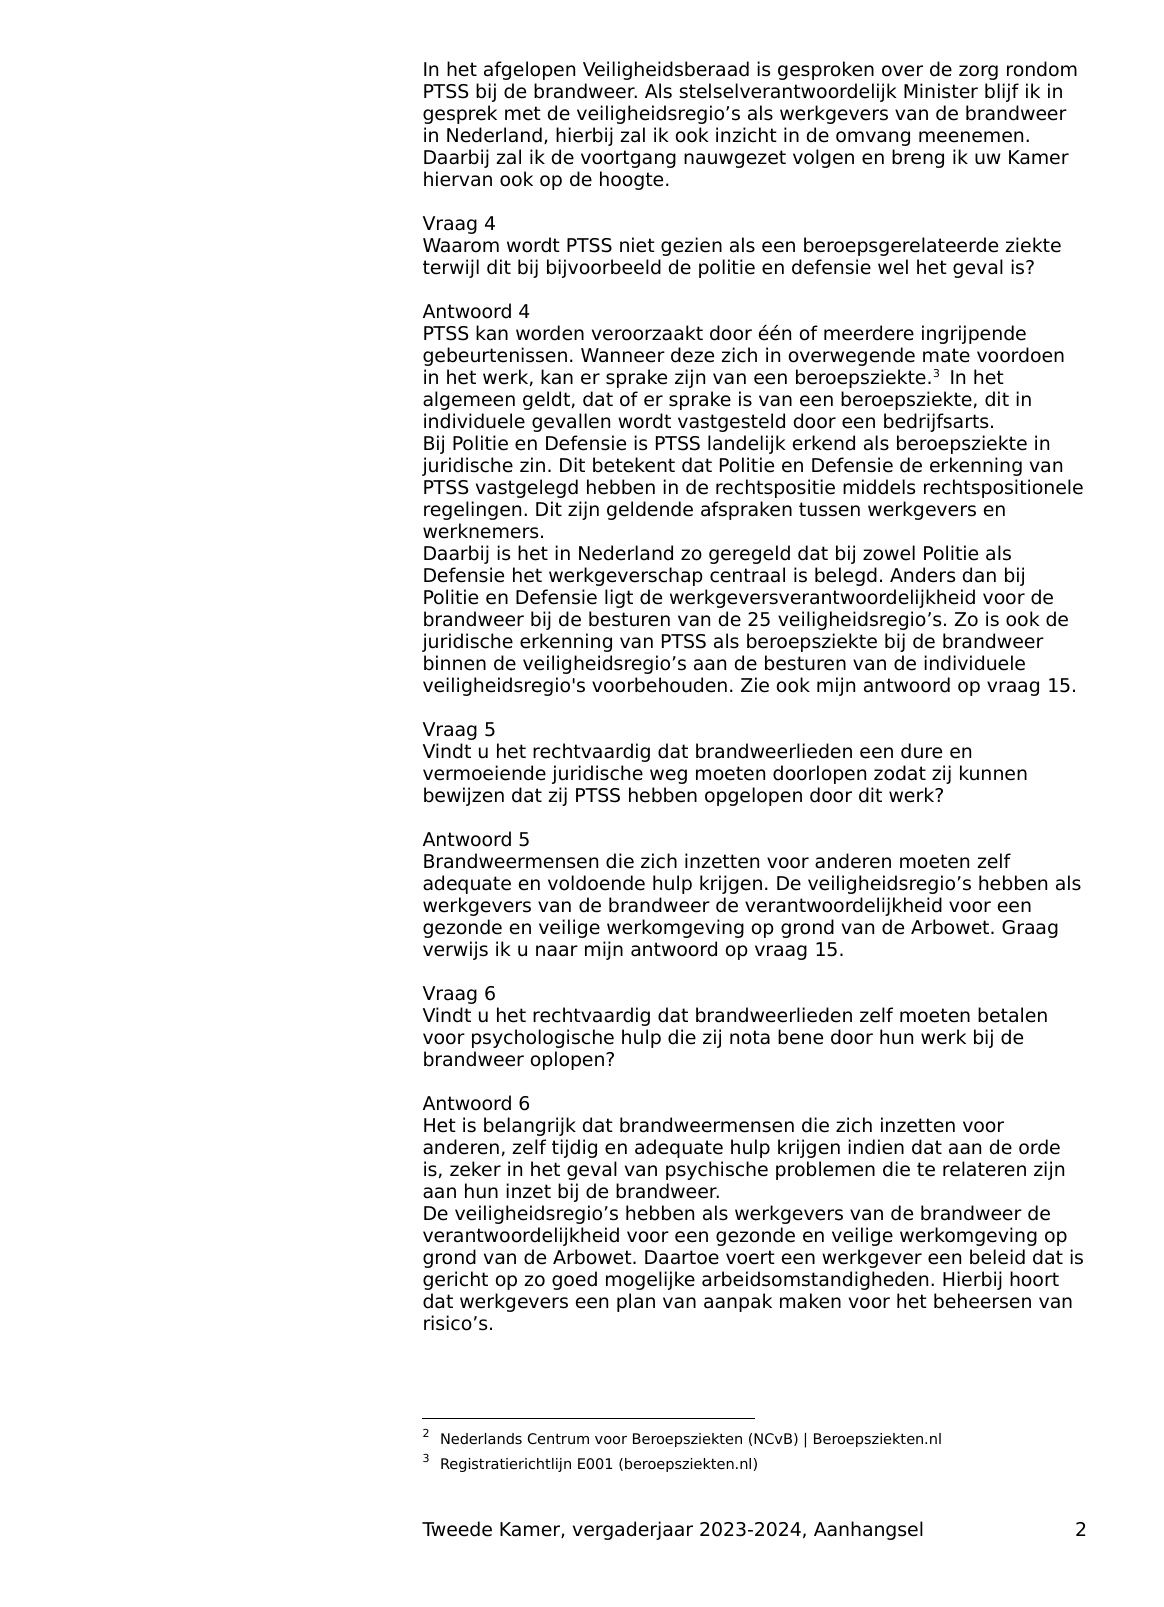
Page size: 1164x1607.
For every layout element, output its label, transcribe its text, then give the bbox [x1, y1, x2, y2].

text Vraag 4 [422, 213, 1087, 235]
text Het is belangrijk dat brandweermensen die zich inzetten voor anderen, zelf tijdig en adequate hulp krijgen indien dat aan de orde is, zeker in het geval van psychische problemen die te relateren zijn aan hun inzet bij de brandweer. [422, 1115, 1087, 1203]
text Daarbij is het in Nederland zo geregeld dat bij zowel Politie als Defensie het werkgeverschap centraal is belegd. Anders dan bij Politie en Defensie ligt de werkgeversverantwoordelijkheid voor de brandweer bij de besturen van de 25 veiligheidsregio’s. Zo is ook de juridische erkenning van PTSS als beroepsziekte bij de brandweer binnen de veiligheidsregio’s aan de besturen van de individuele veiligheidsregio's voorbehouden. Zie ook mijn antwoord op vraag 15. [422, 543, 1087, 697]
text PTSS kan worden veroorzaakt door één of meerdere ingrijpende gebeurtenissen. Wanneer deze zich in overwegende mate voordoen in het werk, kan er sprake zijn van een beroepsziekte. In het algemeen geldt, dat of er sprake is van een beroepsziekte, dit in individuele gevallen wordt vastgesteld door een bedrijfsarts. [422, 323, 1087, 433]
text Waarom wordt PTSS niet gezien als een beroepsgerelateerde ziekte terwijl dit bij bijvoorbeeld de politie en defensie wel het geval is? [422, 235, 1087, 279]
text Registratierichtlijn E001 (beroepsziekten.nl) [422, 1452, 1087, 1474]
text Vraag 6 [422, 983, 1087, 1005]
text Vindt u het rechtvaardig dat brandweerlieden een dure en vermoeiende juridische weg moeten doorlopen zodat zij kunnen bewijzen dat zij PTSS hebben opgelopen door dit werk? [422, 741, 1087, 807]
text Brandweermensen die zich inzetten voor anderen moeten zelf adequate en voldoende hulp krijgen. De veiligheidsregio’s hebben als werkgevers van de brandweer de verantwoordelijkheid voor een gezonde en veilige werkomgeving op grond van de Arbowet. Graag verwijs ik u naar mijn antwoord op vraag 15. [422, 851, 1087, 961]
text Antwoord 6 [422, 1093, 1087, 1115]
text De veiligheidsregio’s hebben als werkgevers van de brandweer de verantwoordelijkheid voor een gezonde en veilige werkomgeving op grond van de Arbowet. Daartoe voert een werkgever een beleid dat is gericht op zo goed mogelijke arbeidsomstandigheden. Hierbij hoort dat werkgevers een plan van aanpak maken voor het beheersen van risico’s. [422, 1203, 1087, 1335]
text Nederlands Centrum voor Beroepsziekten (NCvB) | Beroepsziekten.nl [422, 1427, 1087, 1449]
text Antwoord 5 [422, 829, 1087, 851]
text In het afgelopen Veiligheidsberaad is gesproken over de zorg rondom PTSS bij de brandweer. Als stelselverantwoordelijk Minister blijf ik in gesprek met de veiligheidsregio’s als werkgevers van de brandweer in Nederland, hierbij zal ik ook inzicht in de omvang meenemen. Daarbij zal ik de voortgang nauwgezet volgen en breng ik uw Kamer hiervan ook op de hoogte. [422, 59, 1087, 191]
text Bij Politie en Defensie is PTSS landelijk erkend als beroepsziekte in juridische zin. Dit betekent dat Politie en Defensie de erkenning van PTSS vastgelegd hebben in de rechtspositie middels rechtspositionele regelingen. Dit zijn geldende afspraken tussen werkgevers en werknemers. [422, 433, 1087, 543]
text Vindt u het rechtvaardig dat brandweerlieden zelf moeten betalen voor psychologische hulp die zij nota bene door hun werk bij de brandweer oplopen? [422, 1005, 1087, 1071]
text Antwoord 4 [422, 301, 1087, 323]
text Vraag 5 [422, 719, 1087, 741]
